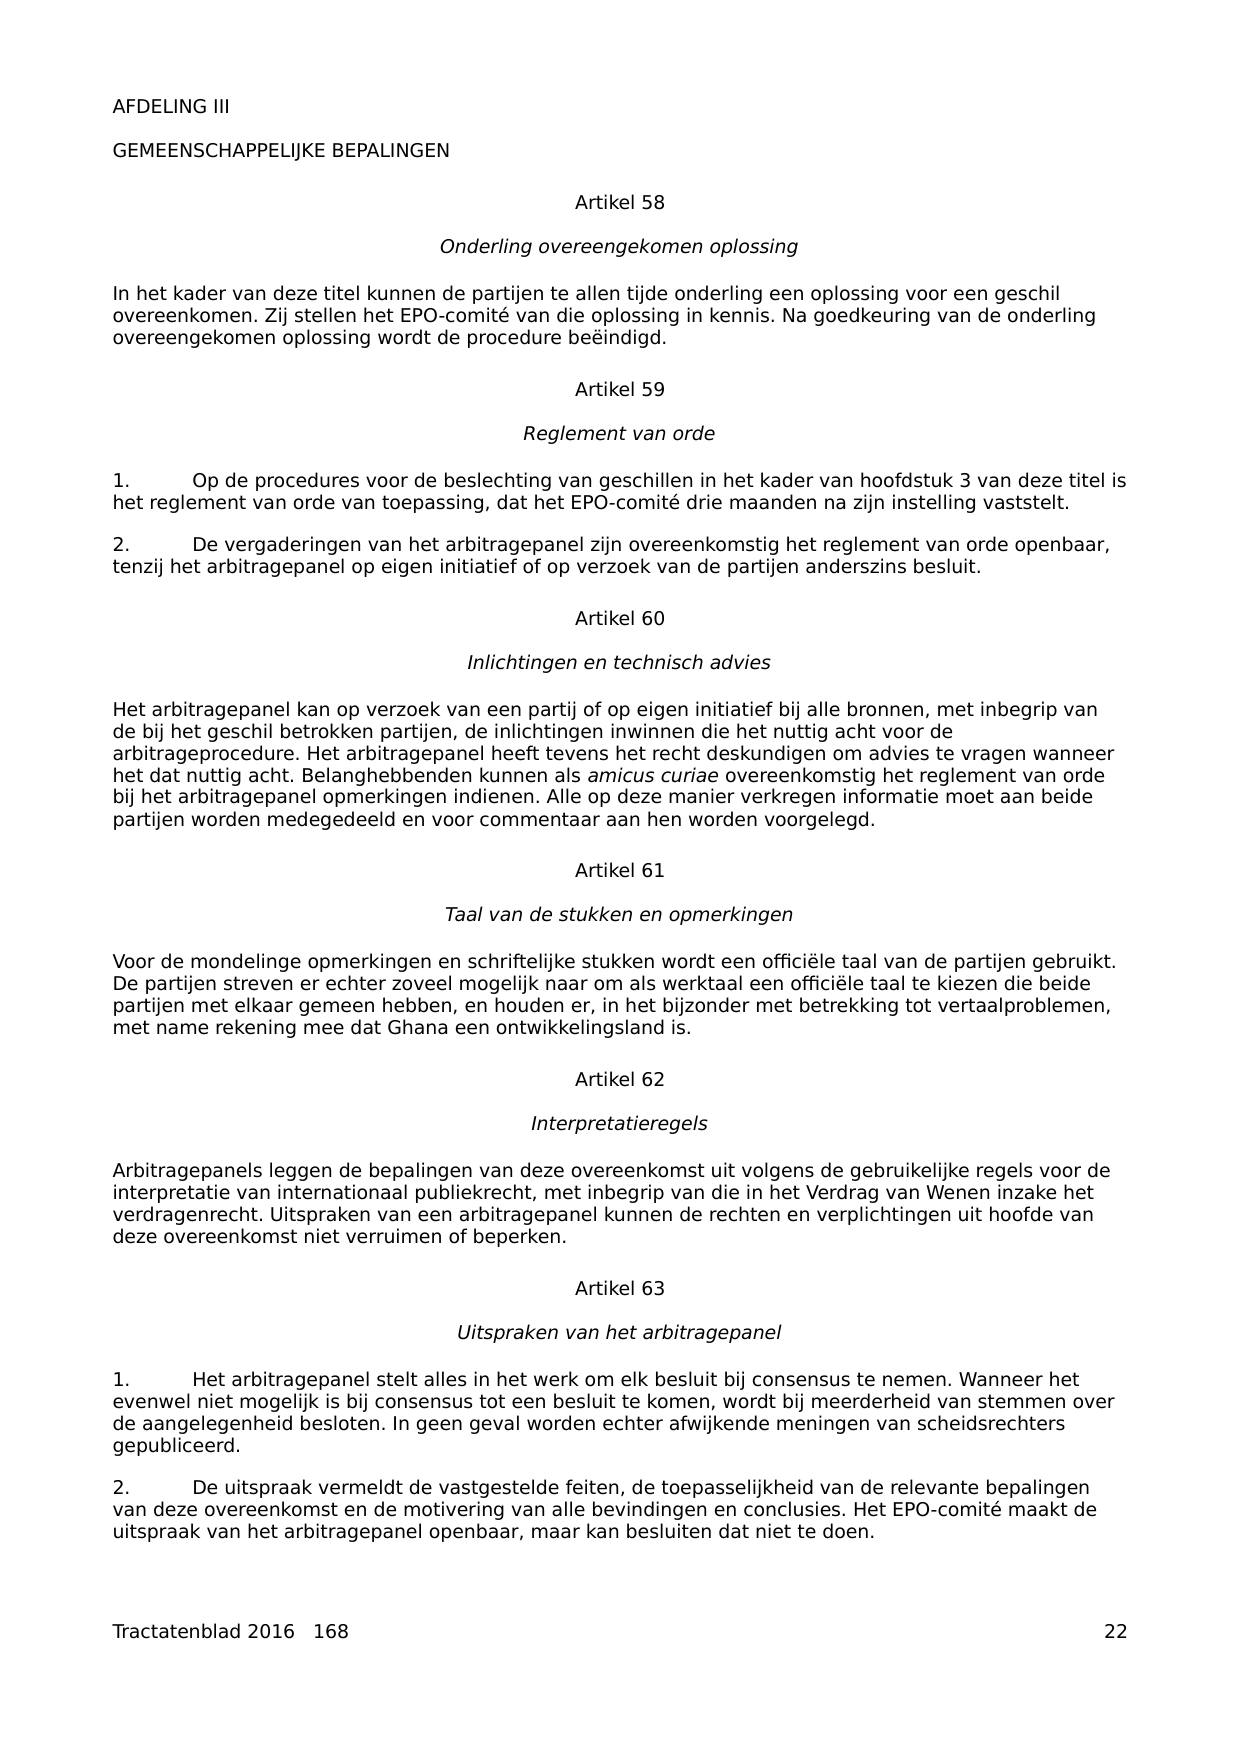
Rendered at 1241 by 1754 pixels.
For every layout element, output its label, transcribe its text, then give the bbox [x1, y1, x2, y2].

subtitle Artikel 61 Taal van de stukken en opmerkingen [112, 860, 1128, 926]
text Voor de mondelinge opmerkingen en schriftelijke stukken wordt een officiële taal van de partijen gebruikt. De partijen streven er echter zoveel mogelijk naar om als werktaal een officiële taal te kiezen die beide partijen met elkaar gemeen hebben, en houden er, in het bijzonder met betrekking tot vertaalproblemen, met name rekening mee dat Ghana een ontwikkelingsland is. [112, 951, 1128, 1039]
subtitle AFDELING III GEMEENSCHAPPELIJKE BEPALINGEN [112, 96, 1128, 162]
subtitle Artikel 60 Inlichtingen en technisch advies [112, 608, 1128, 673]
text 1. Op de procedures voor de beslechting van geschillen in het kader van hoofdstuk 3 van deze titel is het reglement van orde van toepassing, dat het EPO-comité drie maanden na zijn instelling vaststelt. [112, 470, 1128, 514]
text 2. De vergaderingen van het arbitragepanel zijn overeenkomstig het reglement van orde openbaar, tenzij het arbitragepanel op eigen initiatief of op verzoek van de partijen anderszins besluit. [112, 534, 1128, 578]
subtitle Artikel 59 Reglement van orde [112, 379, 1128, 445]
subtitle Artikel 58 Onderling overeengekomen oplossing [112, 192, 1128, 258]
subtitle Artikel 63 Uitspraken van het arbitragepanel [112, 1278, 1128, 1344]
text Arbitragepanels leggen de bepalingen van deze overeenkomst uit volgens de gebruikelijke regels voor de interpretatie van internationaal publiekrecht, met inbegrip van die in het Verdrag van Wenen inzake het verdragenrecht. Uitspraken van een arbitragepanel kunnen de rechten en verplichtingen uit hoofde van deze overeenkomst niet verruimen of beperken. [112, 1160, 1128, 1248]
text Het arbitragepanel kan op verzoek van een partij of op eigen initiatief bij alle bronnen, met inbegrip van de bij het geschil betrokken partijen, de inlichtingen inwinnen die het nuttig acht voor de arbitrageprocedure. Het arbitragepanel heeft tevens het recht deskundigen om advies te vragen wanneer het dat nuttig acht. Belanghebbenden kunnen als amicus curiae overeenkomstig het reglement van orde bij het arbitragepanel opmerkingen indienen. Alle op deze manier verkregen informatie moet aan beide partijen worden medegedeeld en voor commentaar aan hen worden voorgelegd. [112, 698, 1128, 830]
text In het kader van deze titel kunnen de partijen te allen tijde onderling een oplossing voor een geschil overeenkomen. Zij stellen het EPO-comité van die oplossing in kennis. Na goedkeuring van de onderling overeengekomen oplossing wordt de procedure beëindigd. [112, 283, 1128, 349]
subtitle Artikel 62 Interpretatieregels [112, 1069, 1128, 1135]
text 1. Het arbitragepanel stelt alles in het werk om elk besluit bij consensus te nemen. Wanneer het evenwel niet mogelijk is bij consensus tot een besluit te komen, wordt bij meerderheid van stemmen over de aangelegenheid besloten. In geen geval worden echter afwijkende meningen van scheidsrechters gepubliceerd. [112, 1369, 1128, 1457]
text 2. De uitspraak vermeldt de vastgestelde feiten, de toepasselijkheid van de relevante bepalingen van deze overeenkomst en de motivering van alle bevindingen en conclusies. Het EPO-comité maakt de uitspraak van het arbitragepanel openbaar, maar kan besluiten dat niet te doen. [112, 1477, 1128, 1543]
